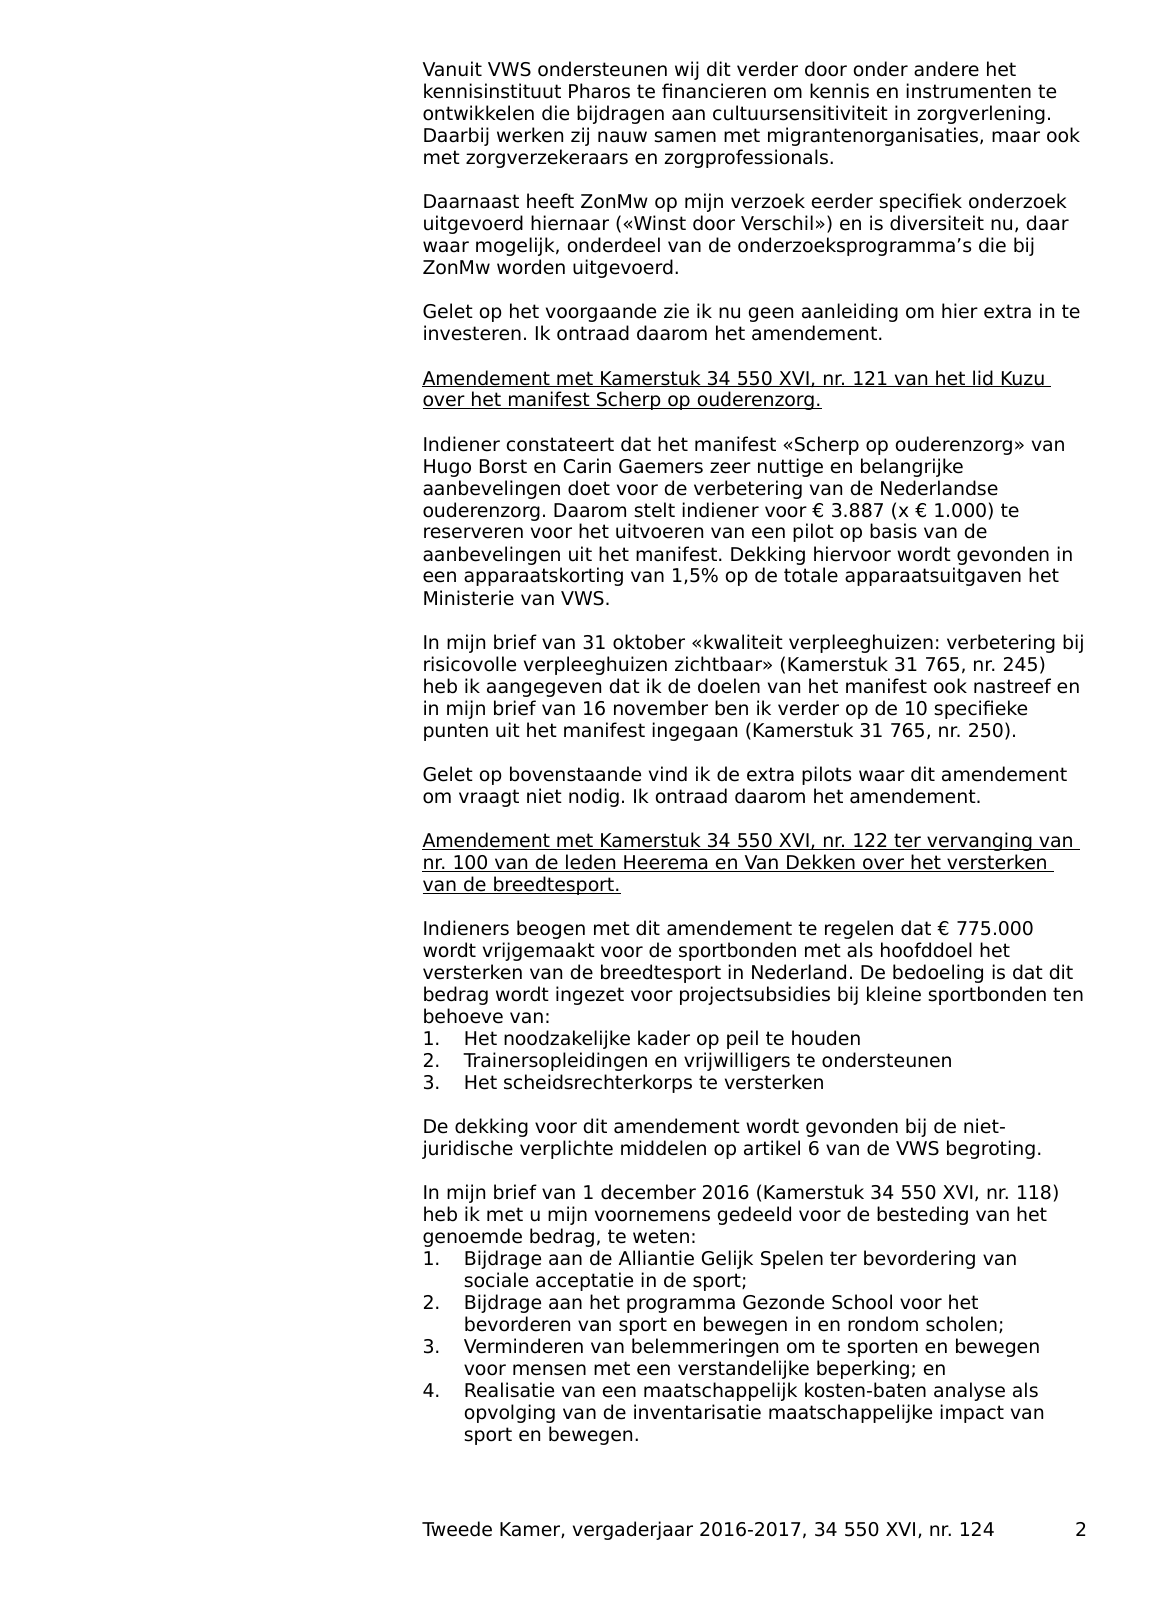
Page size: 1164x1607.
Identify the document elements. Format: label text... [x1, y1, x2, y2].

text 2. Bijdrage aan het programma Gezonde School voor het bevorderen van sport en bewegen in en rondom scholen; [422, 1292, 1087, 1336]
text 3. Het scheidsrechterkorps te versterken [422, 1072, 1087, 1094]
text 3. Verminderen van belemmeringen om te sporten en bewegen voor mensen met een verstandelijke beperking; en [422, 1336, 1087, 1380]
text Vanuit VWS ondersteunen wij dit verder door onder andere het kennisinstituut Pharos te financieren om kennis en instrumenten te ontwikkelen die bijdragen aan cultuursensitiviteit in zorgverlening. [422, 59, 1087, 125]
text Gelet op het voorgaande zie ik nu geen aanleiding om hier extra in te investeren. Ik ontraad daarom het amendement. [422, 301, 1087, 345]
subtitle Amendement met Kamerstuk 34 550 XVI, nr. 122 ter vervanging van nr. 100 van de leden Heerema en Van Dekken over het versterken van de breedtesport. [422, 830, 1087, 896]
text 1. Het noodzakelijke kader op peil te houden [422, 1028, 1087, 1050]
text Gelet op bovenstaande vind ik de extra pilots waar dit amendement om vraagt niet nodig. Ik ontraad daarom het amendement. [422, 764, 1087, 808]
subtitle Amendement met Kamerstuk 34 550 XVI, nr. 121 van het lid Kuzu over het manifest Scherp op ouderenzorg. [422, 367, 1087, 411]
text Daarnaast heeft ZonMw op mijn verzoek eerder specifiek onderzoek uitgevoerd hiernaar («Winst door Verschil») en is diversiteit nu, daar waar mogelijk, onderdeel van de onderzoeksprogramma’s die bij ZonMw worden uitgevoerd. [422, 191, 1087, 279]
text In mijn brief van 31 oktober «kwaliteit verpleeghuizen: verbetering bij risicovolle verpleeghuizen zichtbaar» (Kamerstuk 31 765, nr. 245) heb ik aangegeven dat ik de doelen van het manifest ook nastreef en in mijn brief van 16 november ben ik verder op de 10 specifieke punten uit het manifest ingegaan (Kamerstuk 31 765, nr. 250). [422, 632, 1087, 741]
text 4. Realisatie van een maatschappelijk kosten-baten analyse als opvolging van de inventarisatie maatschappelijke impact van sport en bewegen. [422, 1380, 1087, 1446]
text In mijn brief van 1 december 2016 (Kamerstuk 34 550 XVI, nr. 118) heb ik met u mijn voornemens gedeeld voor de besteding van het genoemde bedrag, te weten: [422, 1182, 1087, 1248]
text Daarbij werken zij nauw samen met migrantenorganisaties, maar ook met zorgverzekeraars en zorgprofessionals. [422, 125, 1087, 169]
text 1. Bijdrage aan de Alliantie Gelijk Spelen ter bevordering van sociale acceptatie in de sport; [422, 1248, 1087, 1292]
text De dekking voor dit amendement wordt gevonden bij de niet-juridische verplichte middelen op artikel 6 van de VWS begroting. [422, 1116, 1087, 1160]
text Indiener constateert dat het manifest «Scherp op ouderenzorg» van Hugo Borst en Carin Gaemers zeer nuttige en belangrijke aanbevelingen doet voor de verbetering van de Nederlandse ouderenzorg. Daarom stelt indiener voor € 3.887 (x € 1.000) te reserveren voor het uitvoeren van een pilot op basis van de aanbevelingen uit het manifest. Dekking hiervoor wordt gevonden in een apparaatskorting van 1,5% op de totale apparaatsuitgaven het Ministerie van VWS. [422, 433, 1087, 609]
text Indieners beogen met dit amendement te regelen dat € 775.000 wordt vrijgemaakt voor de sportbonden met als hoofddoel het versterken van de breedtesport in Nederland. De bedoeling is dat dit bedrag wordt ingezet voor projectsubsidies bij kleine sportbonden ten behoeve van: [422, 918, 1087, 1028]
text 2. Trainersopleidingen en vrijwilligers te ondersteunen [422, 1050, 1087, 1072]
